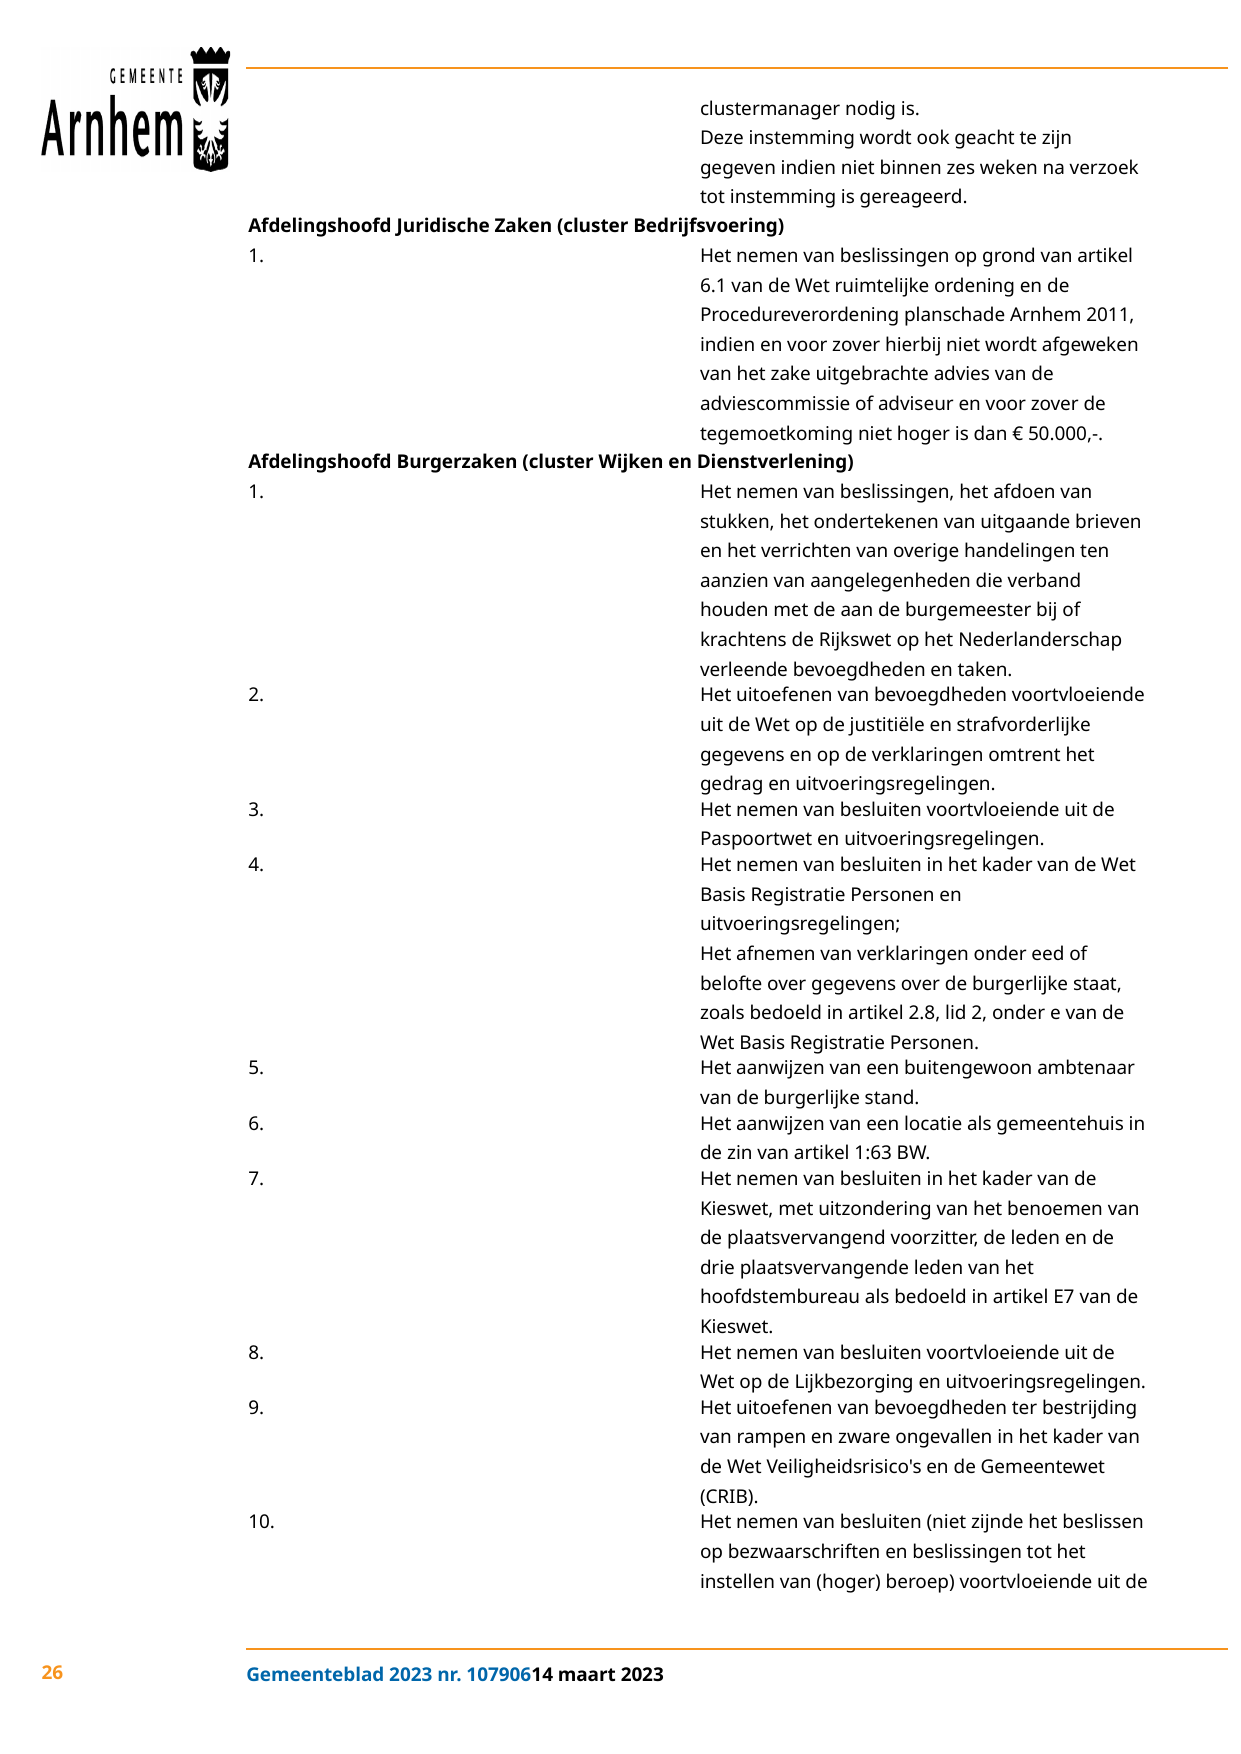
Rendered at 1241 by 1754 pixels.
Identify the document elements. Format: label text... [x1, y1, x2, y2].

table_cell Het nemen van besluiten (niet zijnde het beslissen op bezwaarschriften en beslissingen tot het instellen van (hoger) beroep) voortvloeiende uit de [700, 1509, 1152, 1593]
table_header [248, 478, 700, 682]
table_cell Het nemen van besluiten in het kader van de Kieswet, met uitzondering van het benoemen van de plaatsvervangend voorzitter, de leden en de drie plaatsvervangende leden van het hoofdstembureau als bedoeld in artikel E7 van de Kieswet. [700, 1165, 1152, 1339]
table_cell [248, 1394, 700, 1509]
table_cell Het uitoefenen van bevoegdheden ter bestrijding van rampen en zware ongevallen in het kader van de Wet Veiligheidsrisico's en de Gemeentewet (CRIB). [700, 1394, 1152, 1509]
text Afdelingshoofd Burgerzaken (cluster Wijken en Dienstverlening) [248, 449, 1152, 474]
text Afdelingshoofd Juridische Zaken (cluster Bedrijfsvoering) [248, 212, 1152, 238]
table_cell Het nemen van besluiten voortvloeiende uit de Wet op de Lijkbezorging en uitvoeringsregelingen. [700, 1339, 1152, 1394]
table_cell [248, 1110, 700, 1165]
table_cell Het nemen van besluiten voortvloeiende uit de Paspoortwet en uitvoeringsregelingen. [700, 796, 1152, 851]
table_cell [248, 682, 700, 796]
table_header [248, 242, 700, 445]
table_header [248, 95, 700, 209]
table_header Het nemen van beslissingen, het afdoen van stukken, het ondertekenen van uitgaande brieven en het verrichten van overige handelingen ten aanzien van aangelegenheden die verband houden met de aan de burgemeester bij of krachtens de Rijkswet op het Nederlanderschap verleende bevoegdheden en taken. [700, 478, 1152, 682]
table_header Het nemen van beslissingen op grond van artikel 6.1 van de Wet ruimtelijke ordening en de Procedureverordening planschade Arnhem 2011, indien en voor zover hierbij niet wordt afgeweken van het zake uitgebrachte advies van de adviescommissie of adviseur en voor zover de tegemoetkoming niet hoger is dan € 50.000,-. [700, 242, 1152, 445]
table_cell [248, 1509, 700, 1593]
table_cell [248, 851, 700, 1054]
table_cell [248, 1165, 700, 1339]
table_cell [248, 1055, 700, 1110]
picture [41, 47, 231, 172]
table_cell Het aanwijzen van een locatie als gemeentehuis in de zin van artikel 1:63 BW. [700, 1110, 1152, 1165]
table_cell [248, 1339, 700, 1394]
table_cell Het uitoefenen van bevoegdheden voortvloeiende uit de Wet op de justitiële en strafvorderlijke gegevens en op de verklaringen omtrent het gedrag en uitvoeringsregelingen. [700, 682, 1152, 796]
table_cell Het nemen van besluiten in het kader van de Wet Basis Registratie Personen en uitvoeringsregelingen; Het afnemen van verklaringen onder eed of belofte over gegevens over de burgerlijke staat, zoals bedoeld in artikel 2.8, lid 2, onder e van de Wet Basis Registratie Personen. [700, 851, 1152, 1054]
table_cell [248, 796, 700, 851]
table_header clustermanager nodig is. Deze instemming wordt ook geacht te zijn gegeven indien niet binnen zes weken na verzoek tot instemming is gereageerd. [700, 95, 1152, 209]
table_cell Het aanwijzen van een buitengewoon ambtenaar van de burgerlijke stand. [700, 1055, 1152, 1110]
